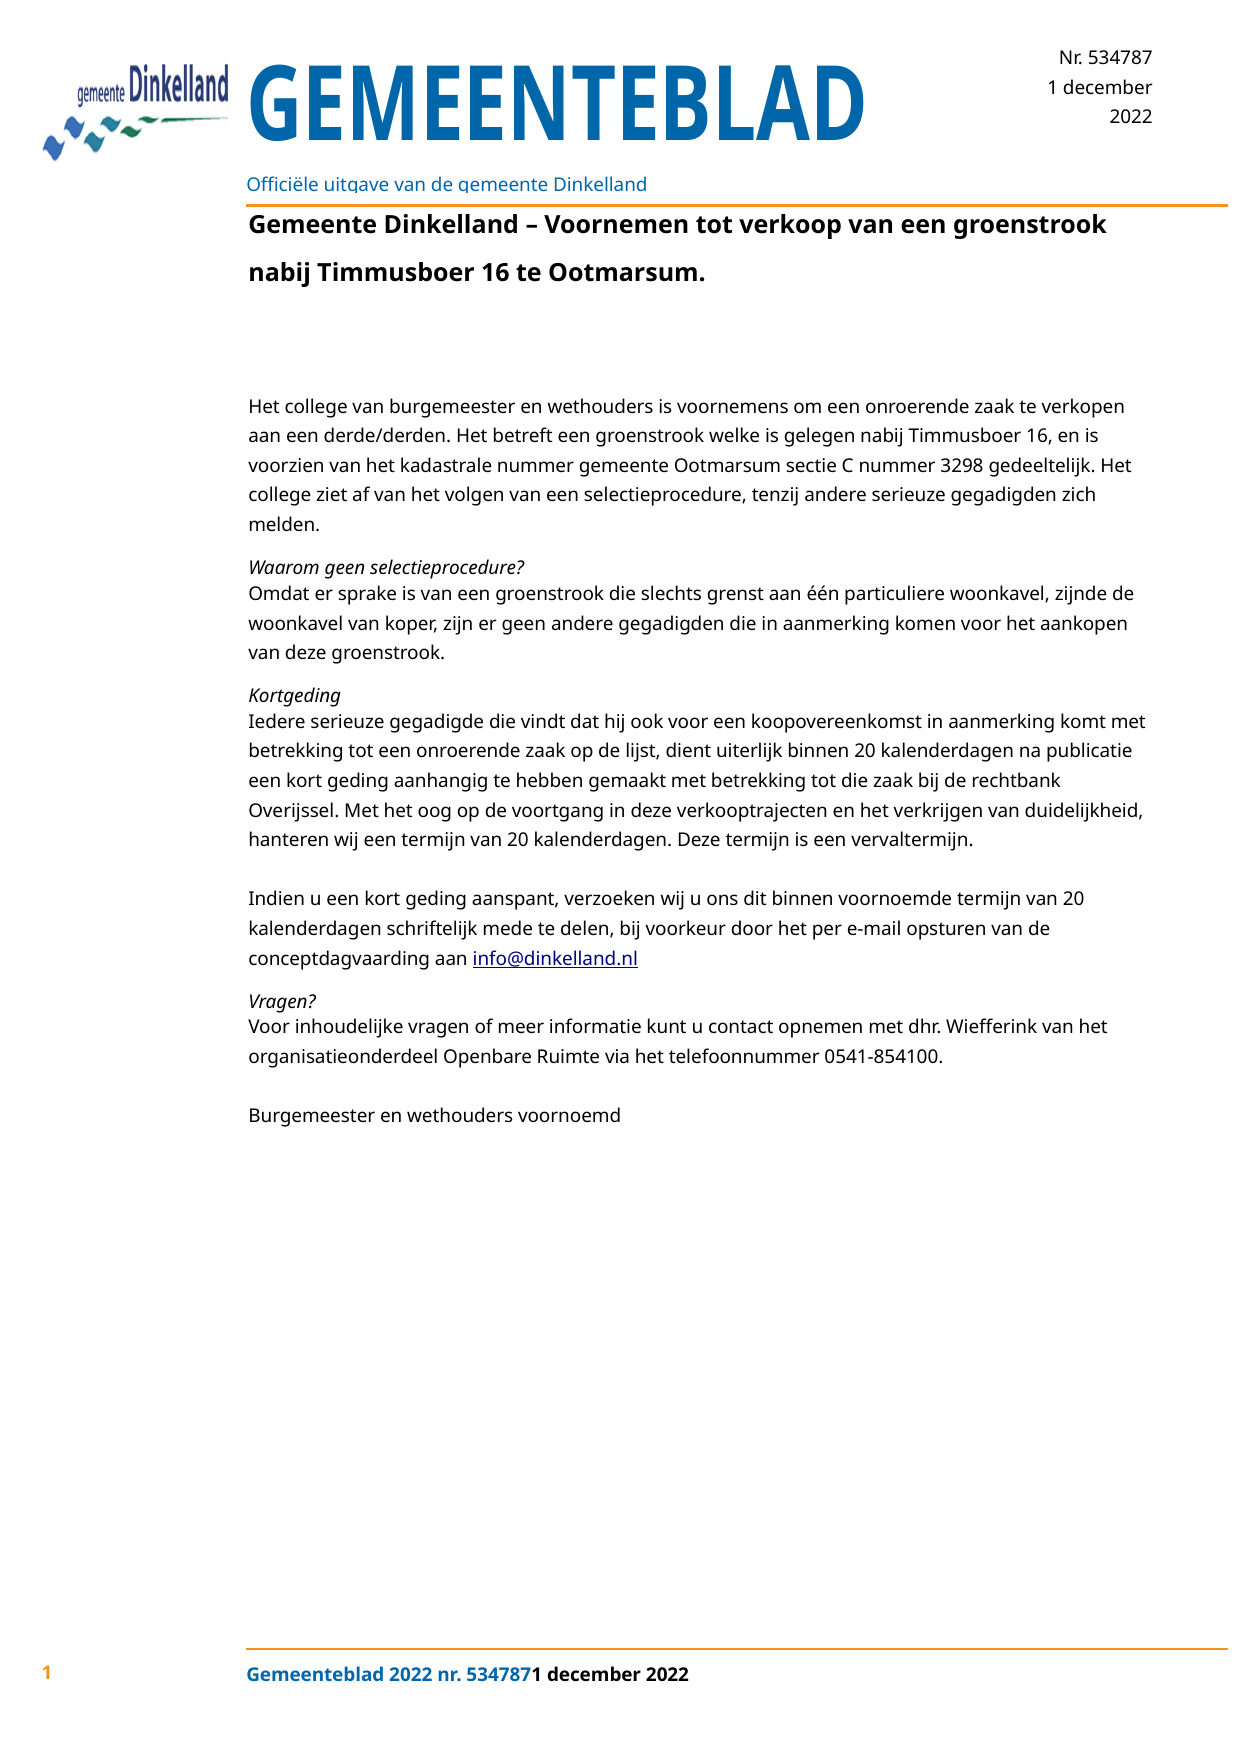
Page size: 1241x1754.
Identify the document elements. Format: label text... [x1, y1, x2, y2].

text Waarom geen selectieprocedure? [248, 554, 1152, 580]
text Indien u een kort geding aanspant, verzoeken wij u ons dit binnen voornoemde termijn van 20 kalenderdagen schriftelijk mede te delen, bij voorkeur door het per e-mail opsturen van de conceptdagvaarding aan info@dinkelland.nl [248, 886, 1152, 971]
text Omdat er sprake is van een groenstrook die slechts grenst aan één particuliere woonkavel, zijnde de woonkavel van koper, zijn er geen andere gegadigden die in aanmerking komen voor het aankopen van deze groenstrook. [248, 580, 1152, 665]
text Iedere serieuze gegadigde die vindt dat hij ook voor een koopovereenkomst in aanmerking komt met betrekking tot een onroerende zaak op de lijst, dient uiterlijk binnen 20 kalenderdagen na publicatie een kort geding aanhangig te hebben gemaakt met betrekking tot die zaak bij de rechtbank Overijssel. Met het oog op de voortgang in deze verkooptrajecten en het verkrijgen van duidelijkheid, hanteren wij een termijn van 20 kalenderdagen. Deze termijn is een vervaltermijn. [248, 708, 1152, 852]
picture [41, 47, 231, 172]
text Burgemeester en wethouders voornoemd [248, 1102, 1152, 1128]
text Voor inhoudelijke vragen of meer informatie kunt u contact opnemen met dhr. Wiefferink van het organisatieonderdeel Openbare Ruimte via het telefoonnummer 0541-854100. [248, 1014, 1152, 1069]
text Vragen? [248, 988, 1152, 1014]
text Kortgeding [248, 682, 1152, 708]
text Het college van burgemeester en wethouders is voornemens om een onroerende zaak te verkopen aan een derde/derden. Het betreft een groenstrook welke is gelegen nabij Timmusboer 16, en is voorzien van het kadastrale nummer gemeente Ootmarsum sectie C nummer 3298 gedeeltelijk. Het college ziet af van het volgen van een selectieprocedure, tenzij andere serieuze gegadigden zich melden. [248, 393, 1152, 537]
text Gemeente Dinkelland – Voornemen tot verkoop van een groenstrook nabij Timmusboer 16 te Ootmarsum. [248, 207, 1152, 288]
